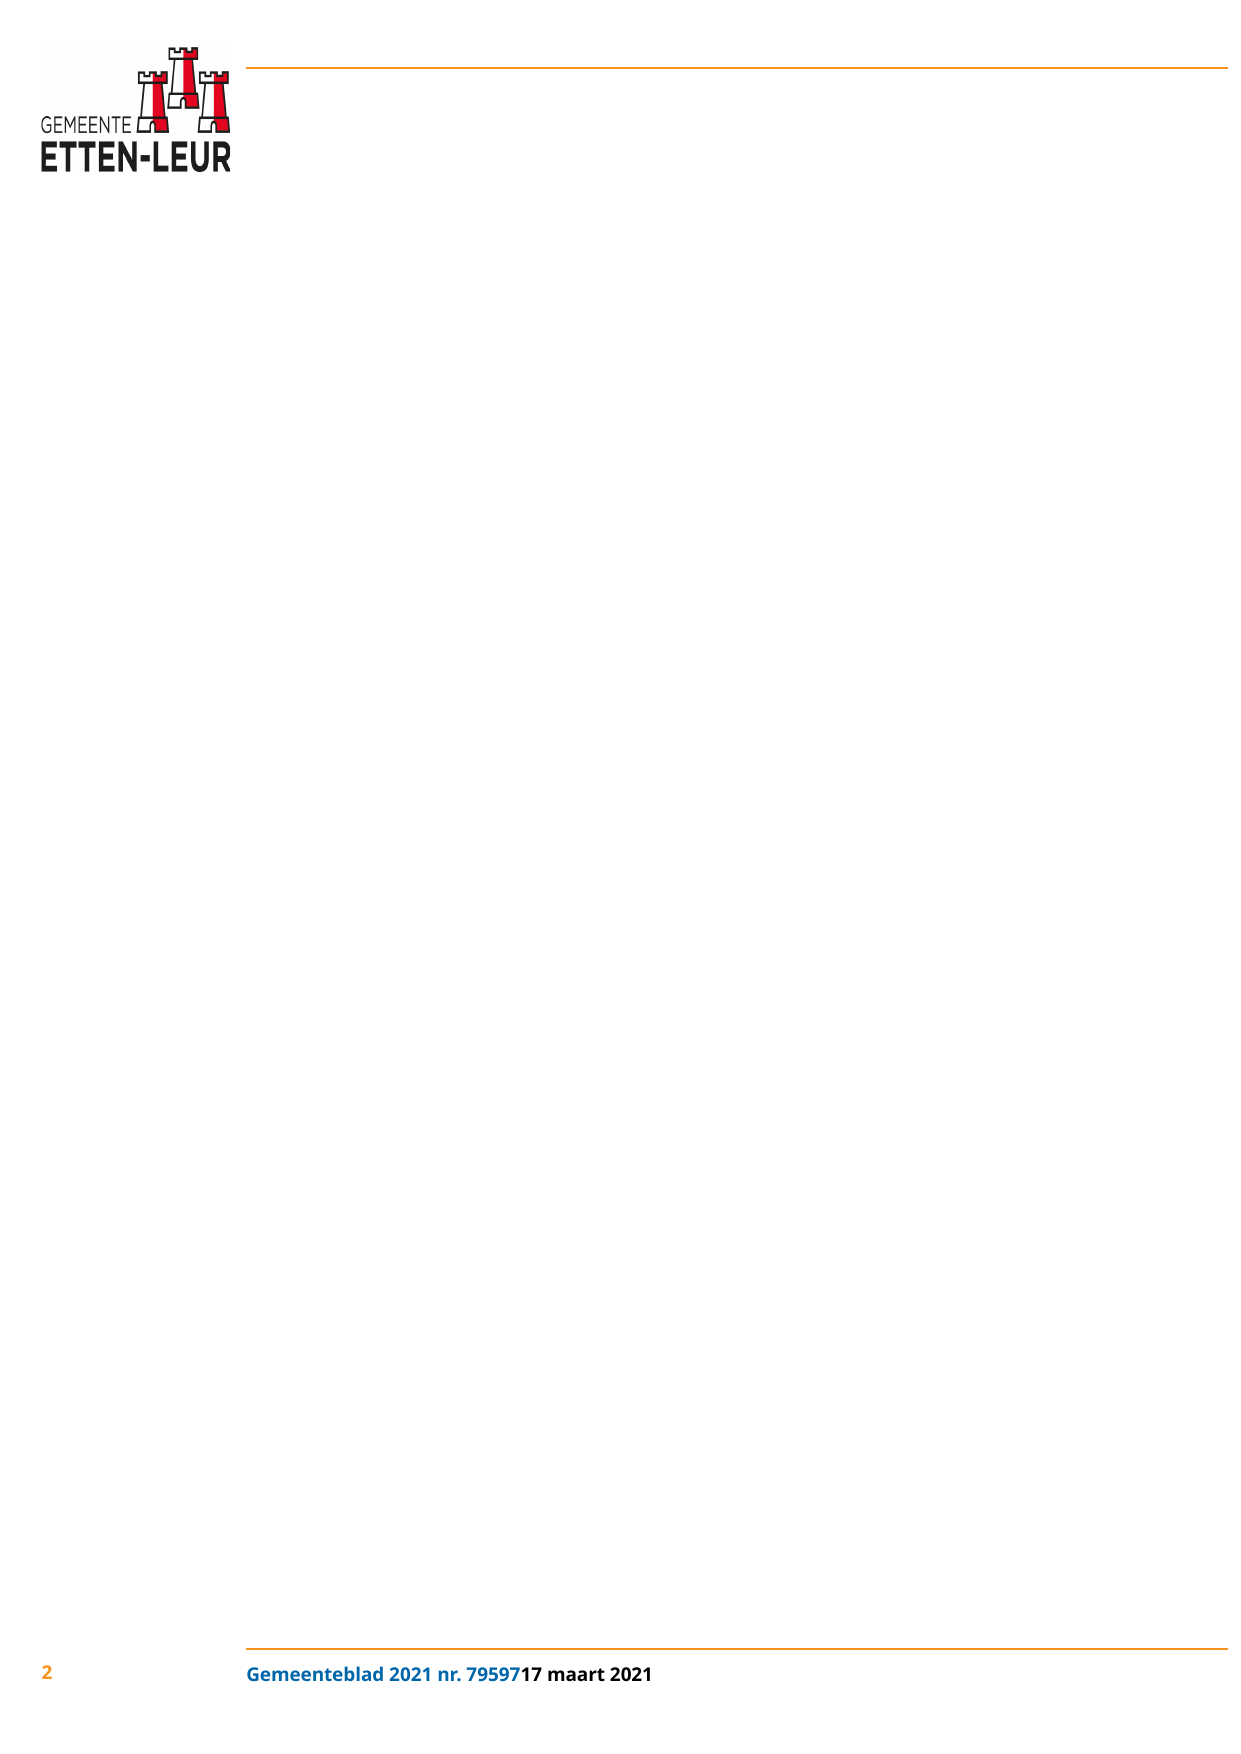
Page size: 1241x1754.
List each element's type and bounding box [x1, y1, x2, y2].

picture [41, 47, 231, 172]
